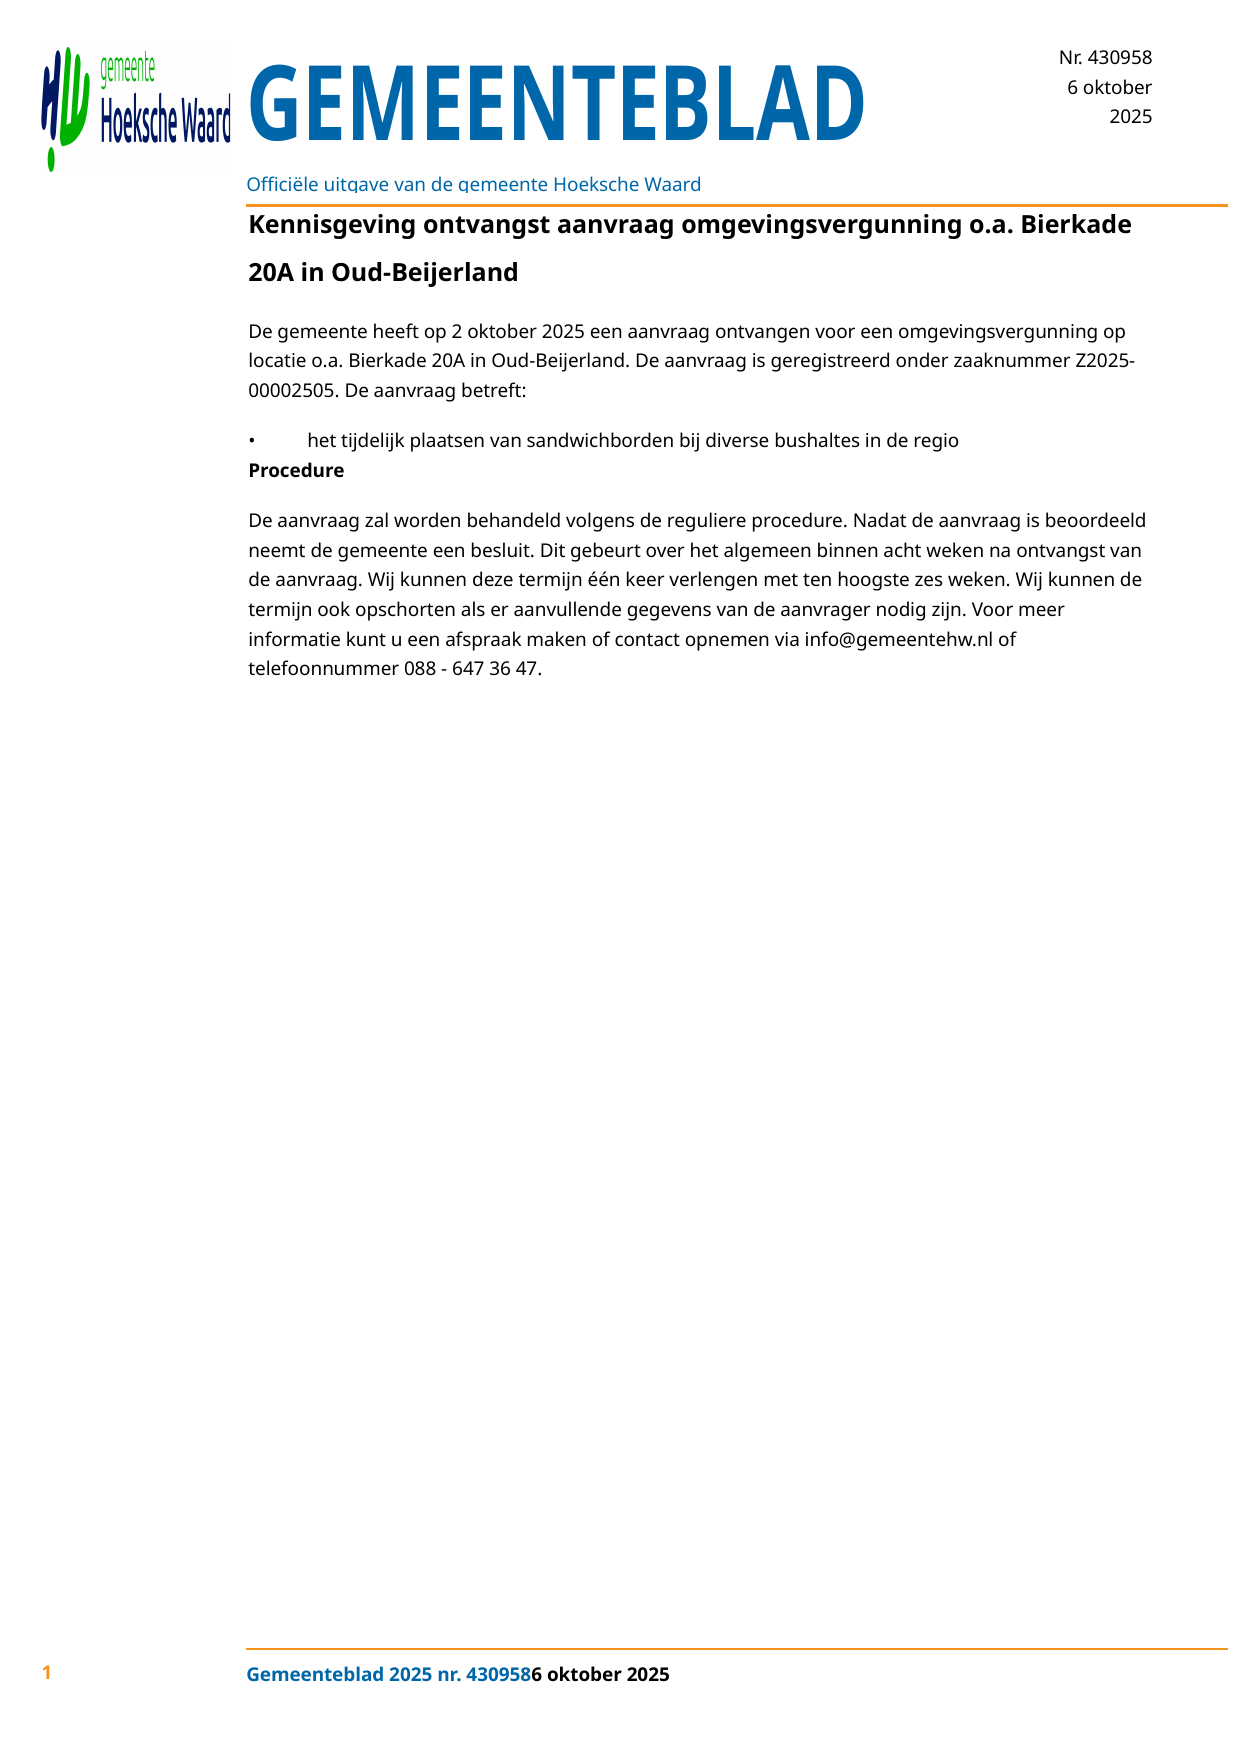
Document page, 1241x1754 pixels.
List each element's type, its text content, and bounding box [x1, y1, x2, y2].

text Kennisgeving ontvangst aanvraag omgevingsvergunning o.a. Bierkade 20A in Oud-Beijerland [248, 207, 1152, 288]
picture [41, 47, 231, 172]
text De gemeente heeft op 2 oktober 2025 een aanvraag ontvangen voor een omgevingsvergunning op locatie o.a. Bierkade 20A in Oud-Beijerland. De aanvraag is geregistreerd onder zaaknummer Z2025-00002505. De aanvraag betreft: [248, 318, 1152, 403]
text Procedure [248, 457, 1152, 483]
list het tijdelijk plaatsen van sandwichborden bij diverse bushaltes in de regio [248, 427, 1152, 453]
text De aanvraag zal worden behandeld volgens de reguliere procedure. Nadat de aanvraag is beoordeeld neemt de gemeente een besluit. Dit gebeurt over het algemeen binnen acht weken na ontvangst van de aanvraag. Wij kunnen deze termijn één keer verlengen met ten hoogste zes weken. Wij kunnen de termijn ook opschorten als er aanvullende gegevens van de aanvrager nodig zijn. Voor meer informatie kunt u een afspraak maken of contact opnemen via info@gemeentehw.nl of telefoonnummer 088 - 647 36 47. [248, 507, 1152, 681]
